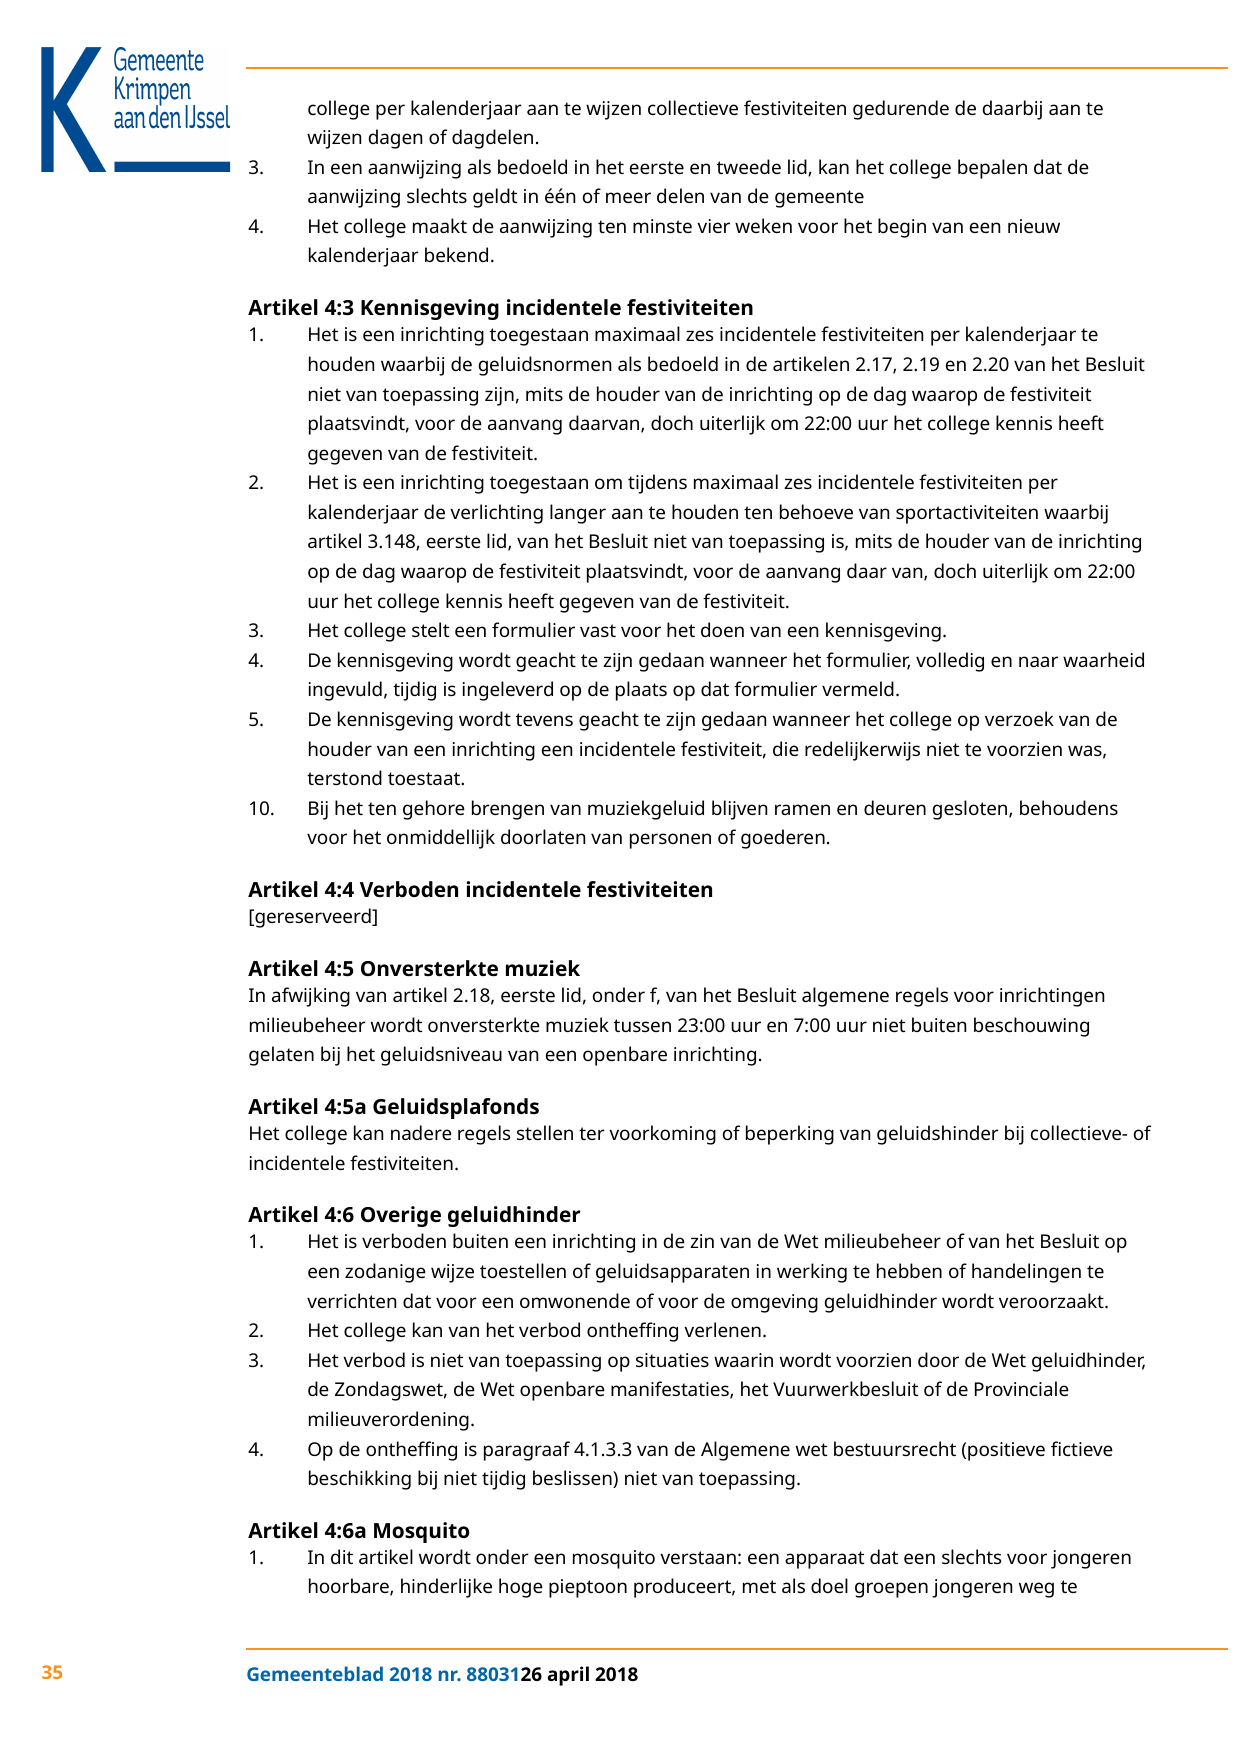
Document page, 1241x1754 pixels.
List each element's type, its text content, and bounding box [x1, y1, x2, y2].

list In dit artikel wordt onder een mosquito verstaan: een apparaat dat een slechts voor jongeren hoorbare, hinderlijke hoge pieptoon produceert, met als doel groepen jongeren weg te [248, 1544, 1152, 1599]
text Artikel 4:6 Overige geluidhinder [248, 1200, 1152, 1229]
text Artikel 4:4 Verboden incidentele festiviteiten [248, 875, 1152, 903]
picture [41, 47, 231, 172]
text Artikel 4:5a Geluidsplafonds [248, 1092, 1152, 1120]
list De kennisgeving wordt tevens geacht te zijn gedaan wanneer het college op verzoek van de houder van een inrichting een incidentele festiviteit, die redelijkerwijs niet te voorzien was, terstond toestaat. [248, 706, 1152, 791]
text Artikel 4:6a Mosquito [248, 1516, 1152, 1544]
list Het college maakt de aanwijzing ten minste vier weken voor het begin van een nieuw kalenderjaar bekend. [248, 213, 1152, 268]
text Artikel 4:3 Kennisgeving incidentele festiviteiten [248, 293, 1152, 322]
list In een aanwijzing als bedoeld in het eerste en tweede lid, kan het college bepalen dat de aanwijzing slechts geldt in één of meer delen van de gemeente [248, 154, 1152, 209]
list Het is een inrichting toegestaan maximaal zes incidentele festiviteiten per kalenderjaar te houden waarbij de geluidsnormen als bedoeld in de artikelen 2.17, 2.19 en 2.20 van het Besluit niet van toepassing zijn, mits de houder van de inrichting op de dag waarop de festiviteit plaatsvindt, voor de aanvang daarvan, doch uiterlijk om 22:00 uur het college kennis heeft gegeven van de festiviteit. [248, 322, 1152, 466]
list college per kalenderjaar aan te wijzen collectieve festiviteiten gedurende de daarbij aan te wijzen dagen of dagdelen. [248, 95, 1152, 150]
text Artikel 4:5 Onversterkte muziek [248, 954, 1152, 982]
list Bij het ten gehore brengen van muziekgeluid blijven ramen en deuren gesloten, behoudens voor het onmiddellijk doorlaten van personen of goederen. [248, 795, 1152, 850]
list Het college kan van het verbod ontheffing verlenen. [248, 1317, 1152, 1343]
list Het verbod is niet van toepassing op situaties waarin wordt voorzien door de Wet geluidhinder, de Zondagswet, de Wet openbare manifestaties, het Vuurwerkbesluit of de Provinciale milieuverordening. [248, 1347, 1152, 1432]
list De kennisgeving wordt geacht te zijn gedaan wanneer het formulier, volledig en naar waarheid ingevuld, tijdig is ingeleverd op de plaats op dat formulier vermeld. [248, 647, 1152, 702]
list Het is een inrichting toegestaan om tijdens maximaal zes incidentele festiviteiten per kalenderjaar de verlichting langer aan te houden ten behoeve van sportactiviteiten waarbij artikel 3.148, eerste lid, van het Besluit niet van toepassing is, mits de houder van de inrichting op de dag waarop de festiviteit plaatsvindt, voor de aanvang daar van, doch uiterlijk om 22:00 uur het college kennis heeft gegeven van de festiviteit. [248, 469, 1152, 613]
text In afwijking van artikel 2.18, eerste lid, onder f, van het Besluit algemene regels voor inrichtingen milieubeheer wordt onversterkte muziek tussen 23:00 uur en 7:00 uur niet buiten beschouwing gelaten bij het geluidsniveau van een openbare inrichting. [248, 982, 1152, 1067]
list Op de ontheffing is paragraaf 4.1.3.3 van de Algemene wet bestuursrecht (positieve fictieve beschikking bij niet tijdig beslissen) niet van toepassing. [248, 1436, 1152, 1491]
list Het is verboden buiten een inrichting in de zin van de Wet milieubeheer of van het Besluit op een zodanige wijze toestellen of geluidsapparaten in werking te hebben of handelingen te verrichten dat voor een omwonende of voor de omgeving geluidhinder wordt veroorzaakt. [248, 1229, 1152, 1313]
text Het college kan nadere regels stellen ter voorkoming of beperking van geluidshinder bij collectieve- of incidentele festiviteiten. [248, 1120, 1152, 1176]
list Het college stelt een formulier vast voor het doen van een kennisgeving. [248, 617, 1152, 643]
text [gereserveerd] [248, 903, 1152, 929]
